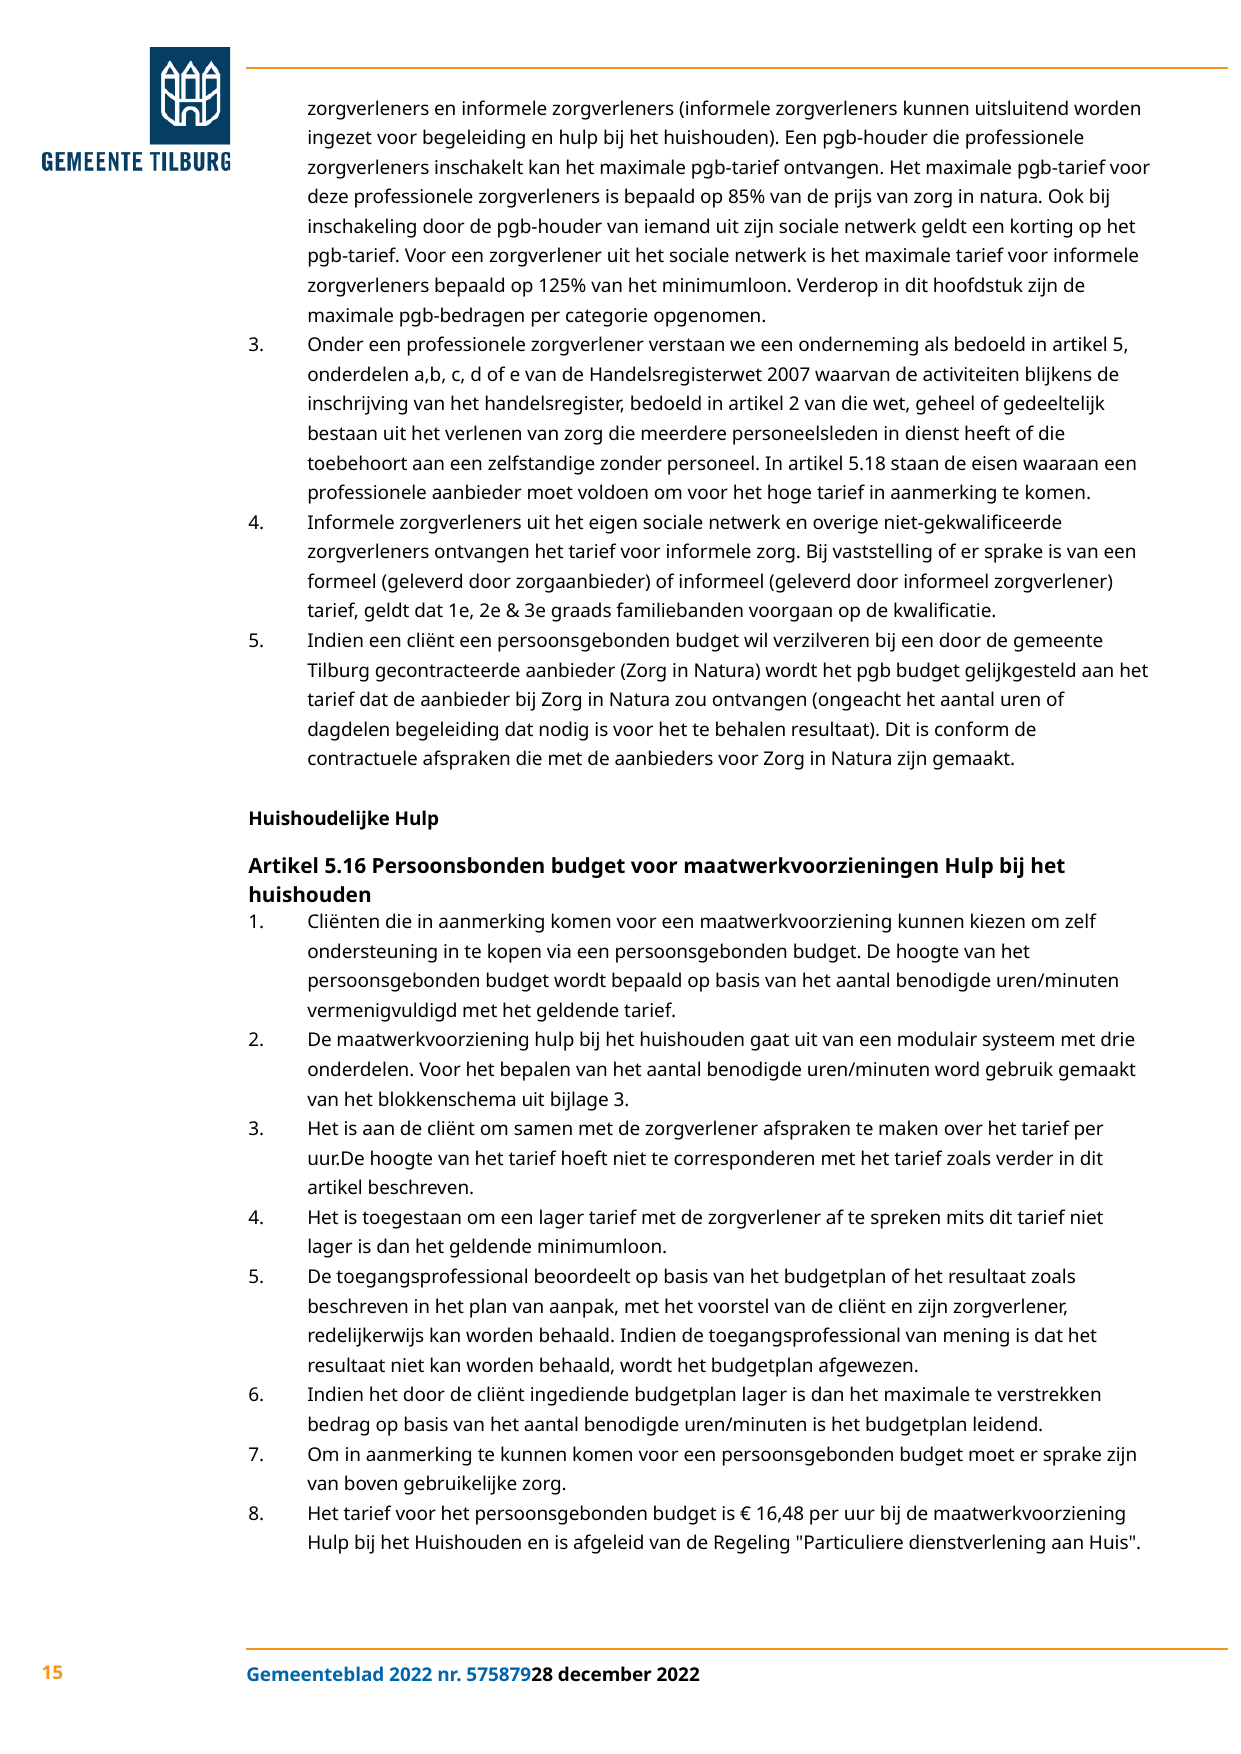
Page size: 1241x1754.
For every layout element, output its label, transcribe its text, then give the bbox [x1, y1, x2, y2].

list Cliënten die in aanmerking komen voor een maatwerkvoorziening kunnen kiezen om zelf ondersteuning in te kopen via een persoonsgebonden budget. De hoogte van het persoonsgebonden budget wordt bepaald op basis van het aantal benodigde uren/minuten vermenigvuldigd met het geldende tarief. [248, 908, 1152, 1023]
list Indien een cliënt een persoonsgebonden budget wil verzilveren bij een door de gemeente Tilburg gecontracteerde aanbieder (Zorg in Natura) wordt het pgb budget gelijkgesteld aan het tarief dat de aanbieder bij Zorg in Natura zou ontvangen (ongeacht het aantal uren of dagdelen begeleiding dat nodig is voor het te behalen resultaat). Dit is conform de contractuele afspraken die met de aanbieders voor Zorg in Natura zijn gemaakt. [248, 627, 1152, 771]
list De toegangsprofessional beoordeelt op basis van het budgetplan of het resultaat zoals beschreven in het plan van aanpak, met het voorstel van de cliënt en zijn zorgverlener, redelijkerwijs kan worden behaald. Indien de toegangsprofessional van mening is dat het resultaat niet kan worden behaald, wordt het budgetplan afgewezen. [248, 1263, 1152, 1378]
list Het is toegestaan om een lager tarief met de zorgverlener af te spreken mits dit tarief niet lager is dan het geldende minimumloon. [248, 1204, 1152, 1259]
list zorgverleners en informele zorgverleners (informele zorgverleners kunnen uitsluitend worden ingezet voor begeleiding en hulp bij het huishouden). Een pgb-houder die professionele zorgverleners inschakelt kan het maximale pgb-tarief ontvangen. Het maximale pgb-tarief voor deze professionele zorgverleners is bepaald op 85% van de prijs van zorg in natura. Ook bij inschakeling door de pgb-houder van iemand uit zijn sociale netwerk geldt een korting op het pgb-tarief. Voor een zorgverlener uit het sociale netwerk is het maximale tarief voor informele zorgverleners bepaald op 125% van het minimumloon. Verderop in dit hoofdstuk zijn de maximale pgb-bedragen per categorie opgenomen. [248, 95, 1152, 328]
list Het tarief voor het persoonsgebonden budget is € 16,48 per uur bij de maatwerkvoorziening Hulp bij het Huishouden en is afgeleid van de Regeling "Particuliere dienstverlening aan Huis". [248, 1500, 1152, 1555]
picture [41, 47, 231, 172]
text Huishoudelijke Hulp [248, 805, 1152, 831]
list Onder een professionele zorgverlener verstaan we een onderneming als bedoeld in artikel 5, onderdelen a,b, c, d of e van de Handelsregisterwet 2007 waarvan de activiteiten blijkens de inschrijving van het handelsregister, bedoeld in artikel 2 van die wet, geheel of gedeeltelijk bestaan uit het verlenen van zorg die meerdere personeelsleden in dienst heeft of die toebehoort aan een zelfstandige zonder personeel. In artikel 5.18 staan de eisen waaraan een professionele aanbieder moet voldoen om voor het hoge tarief in aanmerking te komen. [248, 331, 1152, 505]
list De maatwerkvoorziening hulp bij het huishouden gaat uit van een modulair systeem met drie onderdelen. Voor het bepalen van het aantal benodigde uren/minuten word gebruik gemaakt van het blokkenschema uit bijlage 3. [248, 1027, 1152, 1111]
list Informele zorgverleners uit het eigen sociale netwerk en overige niet-gekwalificeerde zorgverleners ontvangen het tarief voor informele zorg. Bij vaststelling of er sprake is van een formeel (geleverd door zorgaanbieder) of informeel (geleverd door informeel zorgverlener) tarief, geldt dat 1e, 2e & 3e graads familiebanden voorgaan op de kwalificatie. [248, 509, 1152, 623]
list Om in aanmerking te kunnen komen voor een persoonsgebonden budget moet er sprake zijn van boven gebruikelijke zorg. [248, 1441, 1152, 1496]
list Het is aan de cliënt om samen met de zorgverlener afspraken te maken over het tarief per uur.De hoogte van het tarief hoeft niet te corresponderen met het tarief zoals verder in dit artikel beschreven. [248, 1115, 1152, 1200]
text Artikel 5.16 Persoonsbonden budget voor maatwerkvoorzieningen Hulp bij het huishouden [248, 851, 1152, 908]
list Indien het door de cliënt ingediende budgetplan lager is dan het maximale te verstrekken bedrag op basis van het aantal benodigde uren/minuten is het budgetplan leidend. [248, 1382, 1152, 1437]
